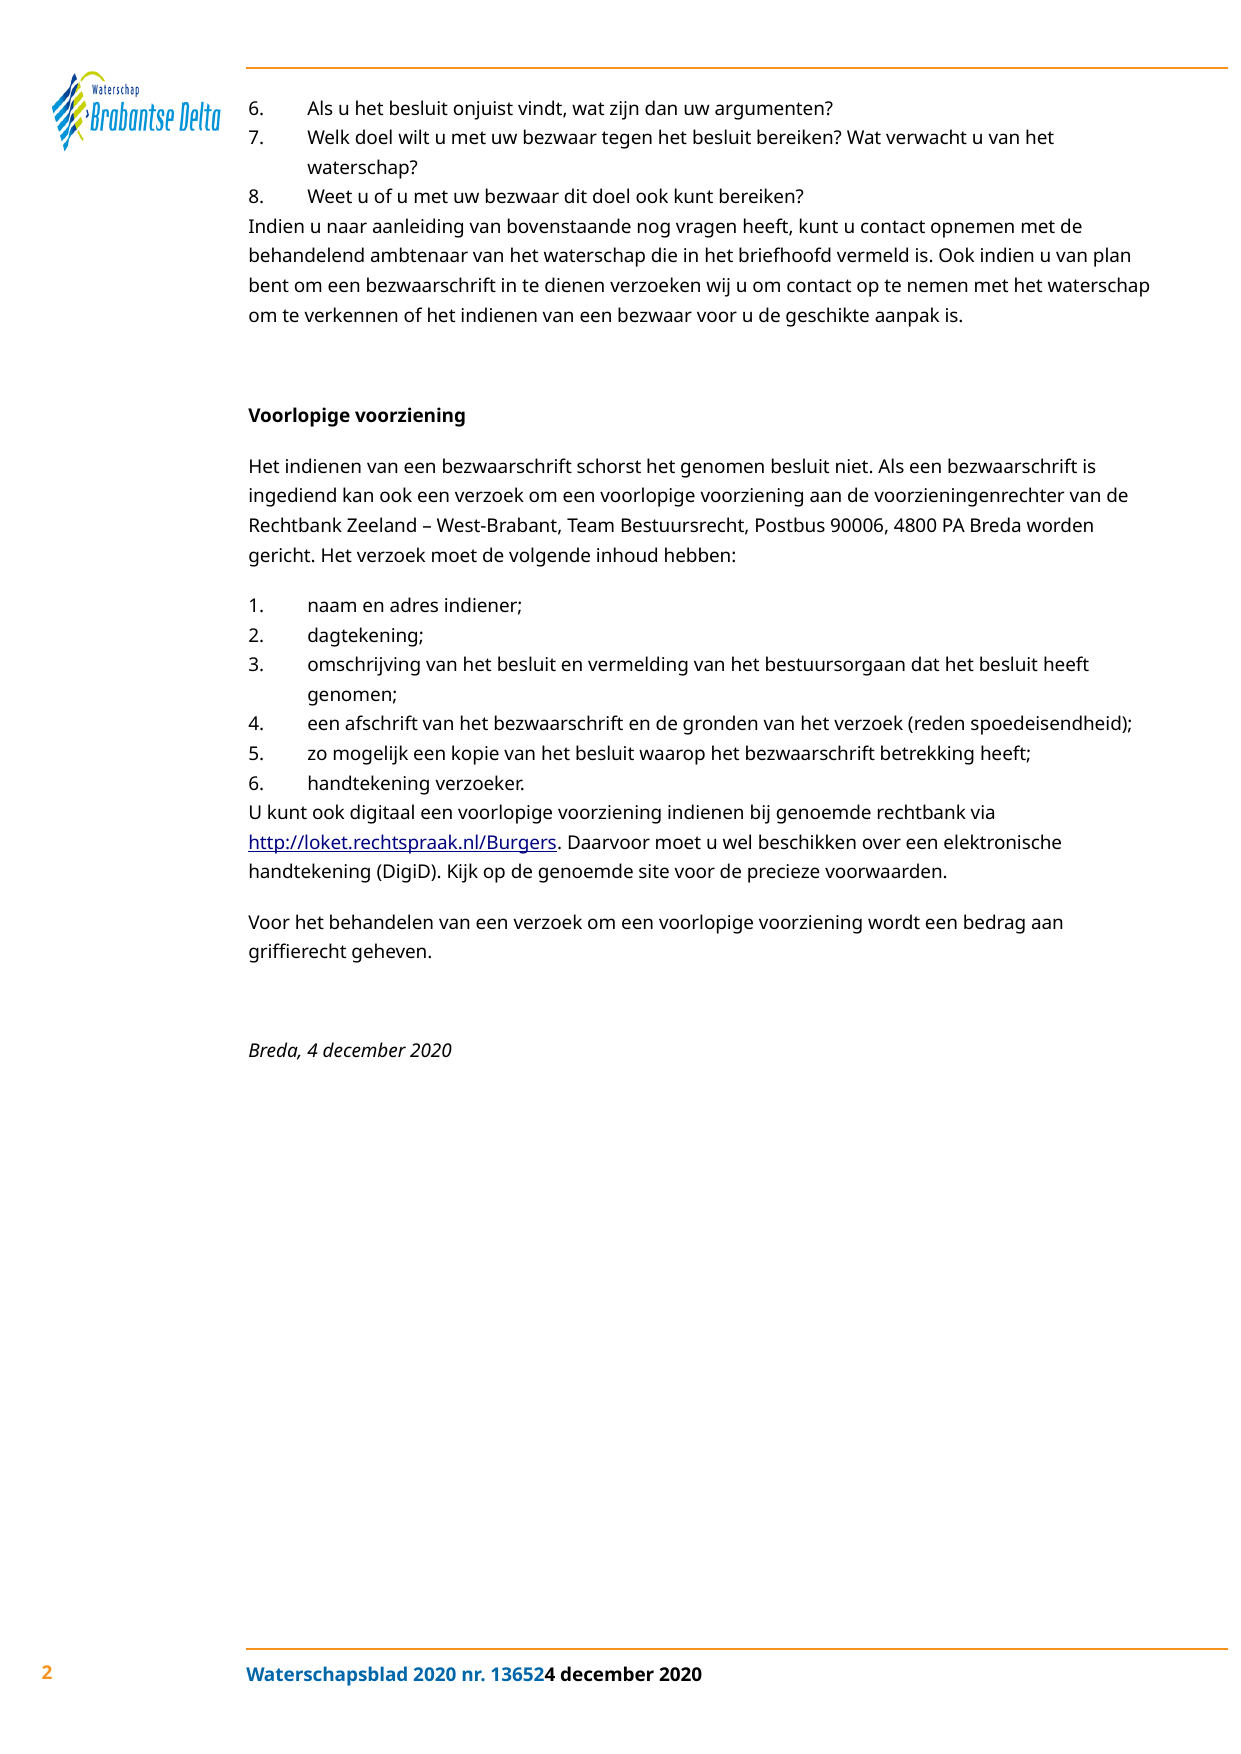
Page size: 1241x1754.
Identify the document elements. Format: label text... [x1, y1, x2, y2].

list dagtekening; [248, 622, 1152, 648]
text U kunt ook digitaal een voorlopige voorziening indienen bij genoemde rechtbank via http://loket.rechtspraak.nl/Burgers. Daarvoor moet u wel beschikken over een elektronische handtekening (DigiD). Kijk op de genoemde site voor de precieze voorwaarden. [248, 799, 1152, 884]
text Breda, 4 december 2020 [248, 1037, 1152, 1062]
list Weet u of u met uw bezwaar dit doel ook kunt bereiken? [248, 183, 1152, 209]
list Welk doel wilt u met uw bezwaar tegen het besluit bereiken? Wat verwacht u van het waterschap? [248, 124, 1152, 180]
text Voor het behandelen van een verzoek om een voorlopige voorziening wordt een bedrag aan griffierecht geheven. [248, 909, 1152, 964]
text Het indienen van een bezwaarschrift schorst het genomen besluit niet. Als een bezwaarschrift is ingediend kan ook een verzoek om een voorlopige voorziening aan de voorzieningenrechter van de Rechtbank Zeeland – West-Brabant, Team Bestuursrecht, Postbus 90006, 4800 PA Breda worden gericht. Het verzoek moet de volgende inhoud hebben: [248, 453, 1152, 568]
list een afschrift van het bezwaarschrift en de gronden van het verzoek (reden spoedeisendheid); [248, 711, 1152, 736]
list handtekening verzoeker. [248, 770, 1152, 796]
list omschrijving van het besluit en vermelding van het bestuursorgaan dat het besluit heeft genomen; [248, 651, 1152, 707]
text Indien u naar aanleiding van bovenstaande nog vragen heeft, kunt u contact opnemen met de behandelend ambtenaar van het waterschap die in het briefhoofd vermeld is. Ook indien u van plan bent om een bezwaarschrift in te dienen verzoeken wij u om contact op te nemen met het waterschap om te verkennen of het indienen van een bezwaar voor u de geschikte aanpak is. [248, 213, 1152, 328]
list zo mogelijk een kopie van het besluit waarop het bezwaarschrift betrekking heeft; [248, 740, 1152, 766]
text Voorlopige voorziening [248, 403, 1152, 428]
list naam en adres indiener; [248, 592, 1152, 618]
list Als u het besluit onjuist vindt, wat zijn dan uw argumenten? [248, 95, 1152, 121]
picture [41, 47, 231, 172]
